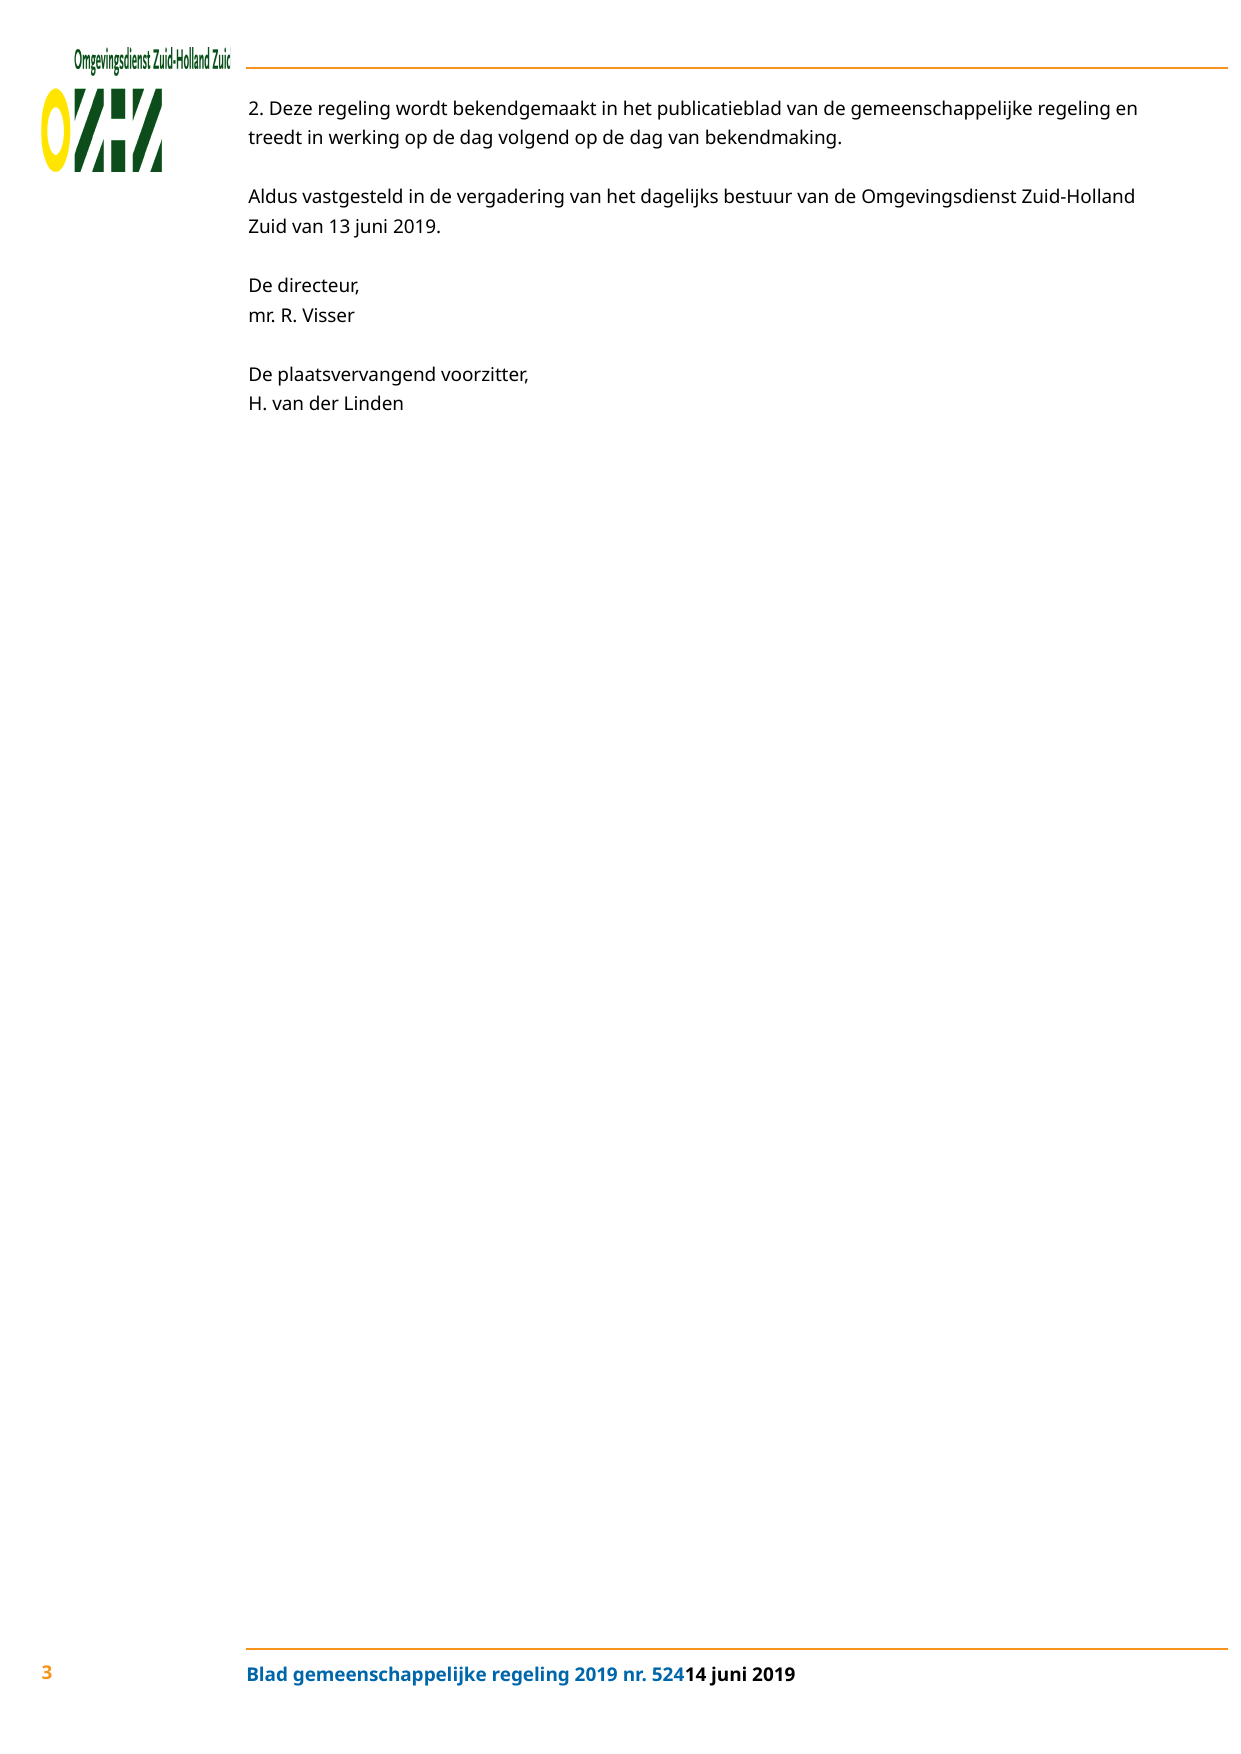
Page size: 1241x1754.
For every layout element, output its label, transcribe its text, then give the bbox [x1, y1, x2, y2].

text mr. R. Visser [248, 302, 1152, 328]
text De directeur, [248, 272, 1152, 298]
text Aldus vastgesteld in de vergadering van het dagelijks bestuur van de Omgevingsdienst Zuid-Holland Zuid van 13 juni 2019. [248, 183, 1152, 239]
picture [41, 47, 231, 172]
text H. van der Linden [248, 391, 1152, 416]
text De plaatsvervangend voorzitter, [248, 361, 1152, 387]
text 2. Deze regeling wordt bekendgemaakt in het publicatieblad van de gemeenschappelijke regeling en treedt in werking op de dag volgend op de dag van bekendmaking. [248, 95, 1152, 150]
